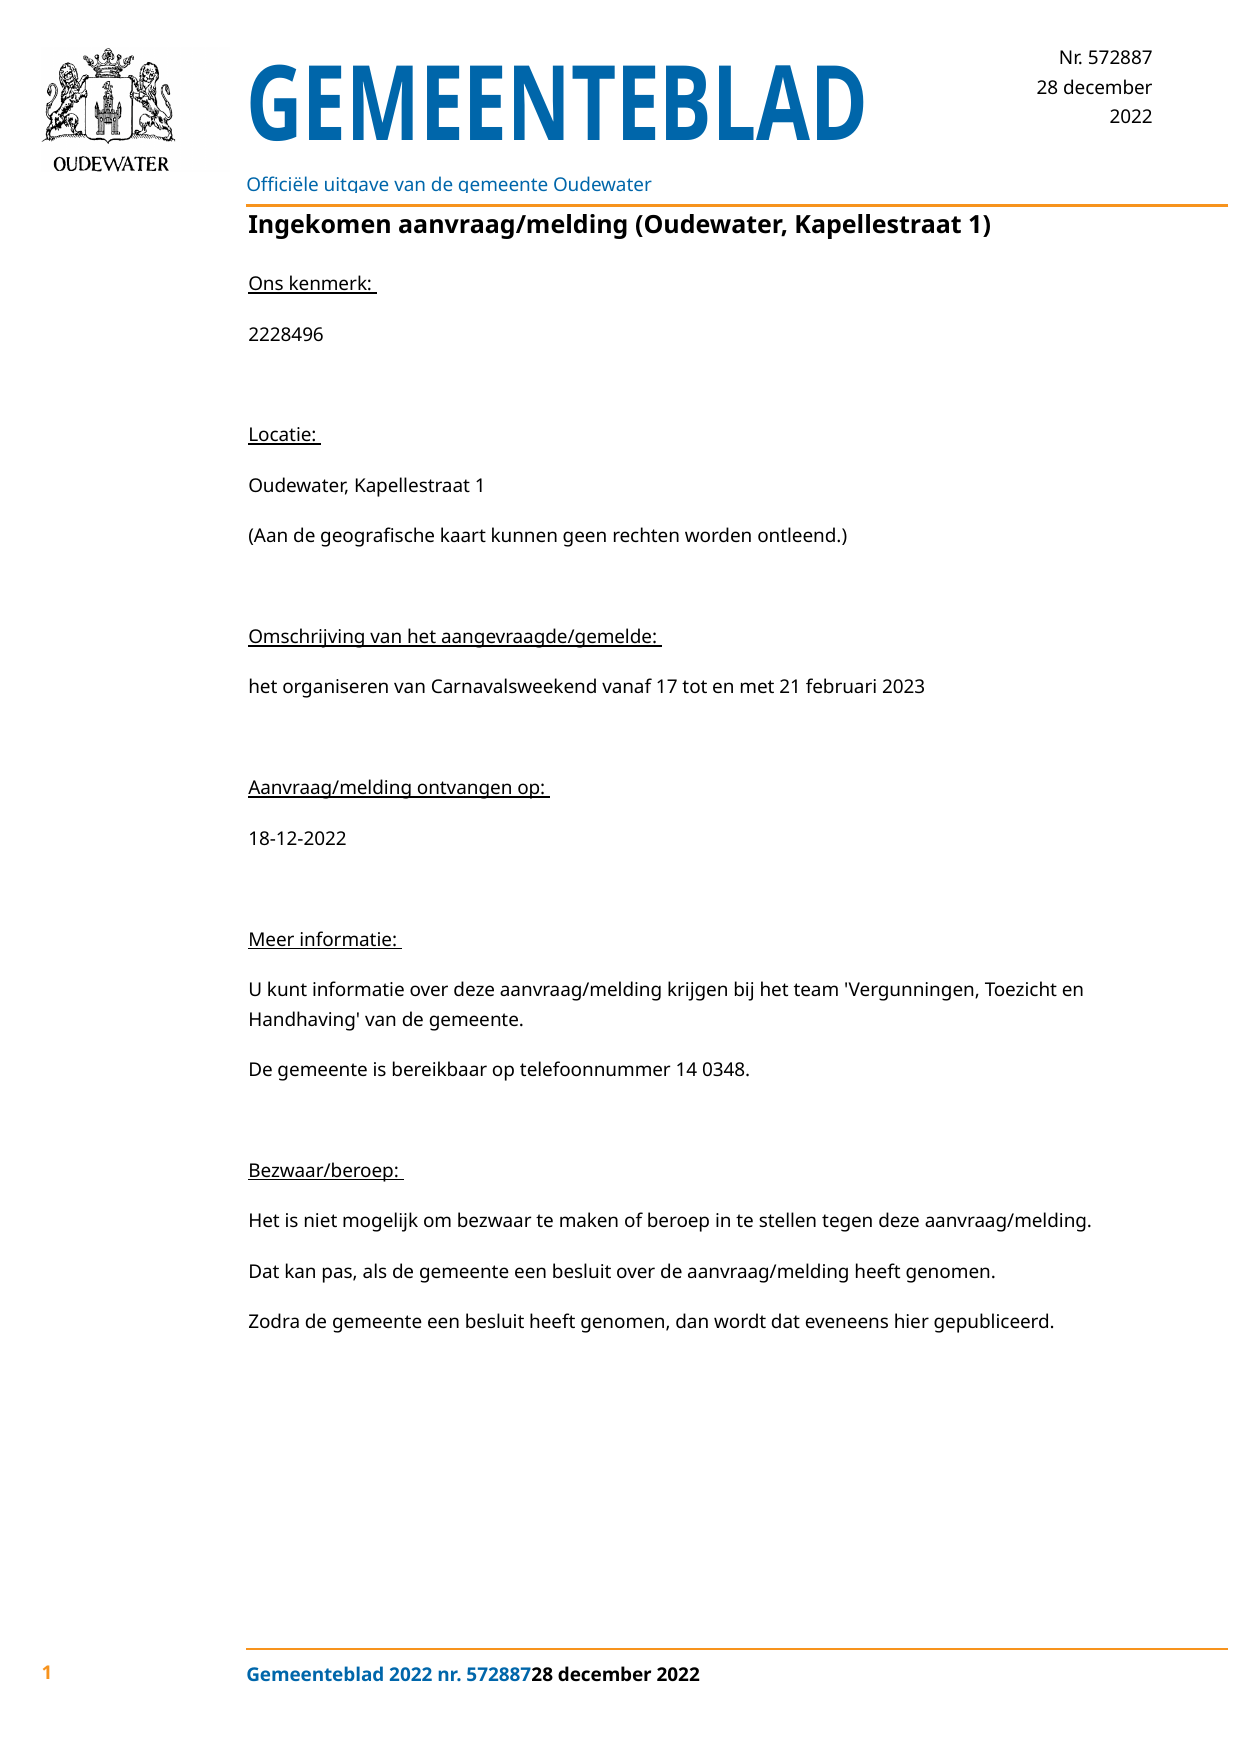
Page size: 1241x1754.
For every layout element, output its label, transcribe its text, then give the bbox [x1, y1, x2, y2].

text Oudewater, Kapellestraat 1 [248, 472, 1152, 498]
text Het is niet mogelijk om bezwaar te maken of beroep in te stellen tegen deze aanvraag/melding. [248, 1207, 1152, 1233]
text Ingekomen aanvraag/melding (Oudewater, Kapellestraat 1) [248, 207, 1152, 241]
text De gemeente is bereikbaar op telefoonnummer 14 0348. [248, 1056, 1152, 1082]
text U kunt informatie over deze aanvraag/melding krijgen bij het team 'Vergunningen, Toezicht en Handhaving' van de gemeente. [248, 976, 1152, 1031]
text Meer informatie: [248, 926, 1152, 951]
text Aanvraag/melding ontvangen op: [248, 774, 1152, 800]
text Bezwaar/beroep: [248, 1157, 1152, 1183]
text Dat kan pas, als de gemeente een besluit over de aanvraag/melding heeft genomen. [248, 1258, 1152, 1283]
text Omschrijving van het aangevraagde/gemelde: [248, 623, 1152, 649]
text 18-12-2022 [248, 825, 1152, 851]
text Locatie: [248, 422, 1152, 447]
text Zodra de gemeente een besluit heeft genomen, dan wordt dat eveneens hier gepubliceerd. [248, 1308, 1152, 1334]
text Ons kenmerk: [248, 270, 1152, 296]
text (Aan de geografische kaart kunnen geen rechten worden ontleend.) [248, 522, 1152, 548]
text het organiseren van Carnavalsweekend vanaf 17 tot en met 21 februari 2023 [248, 674, 1152, 699]
text 2228496 [248, 321, 1152, 346]
picture [41, 47, 231, 172]
